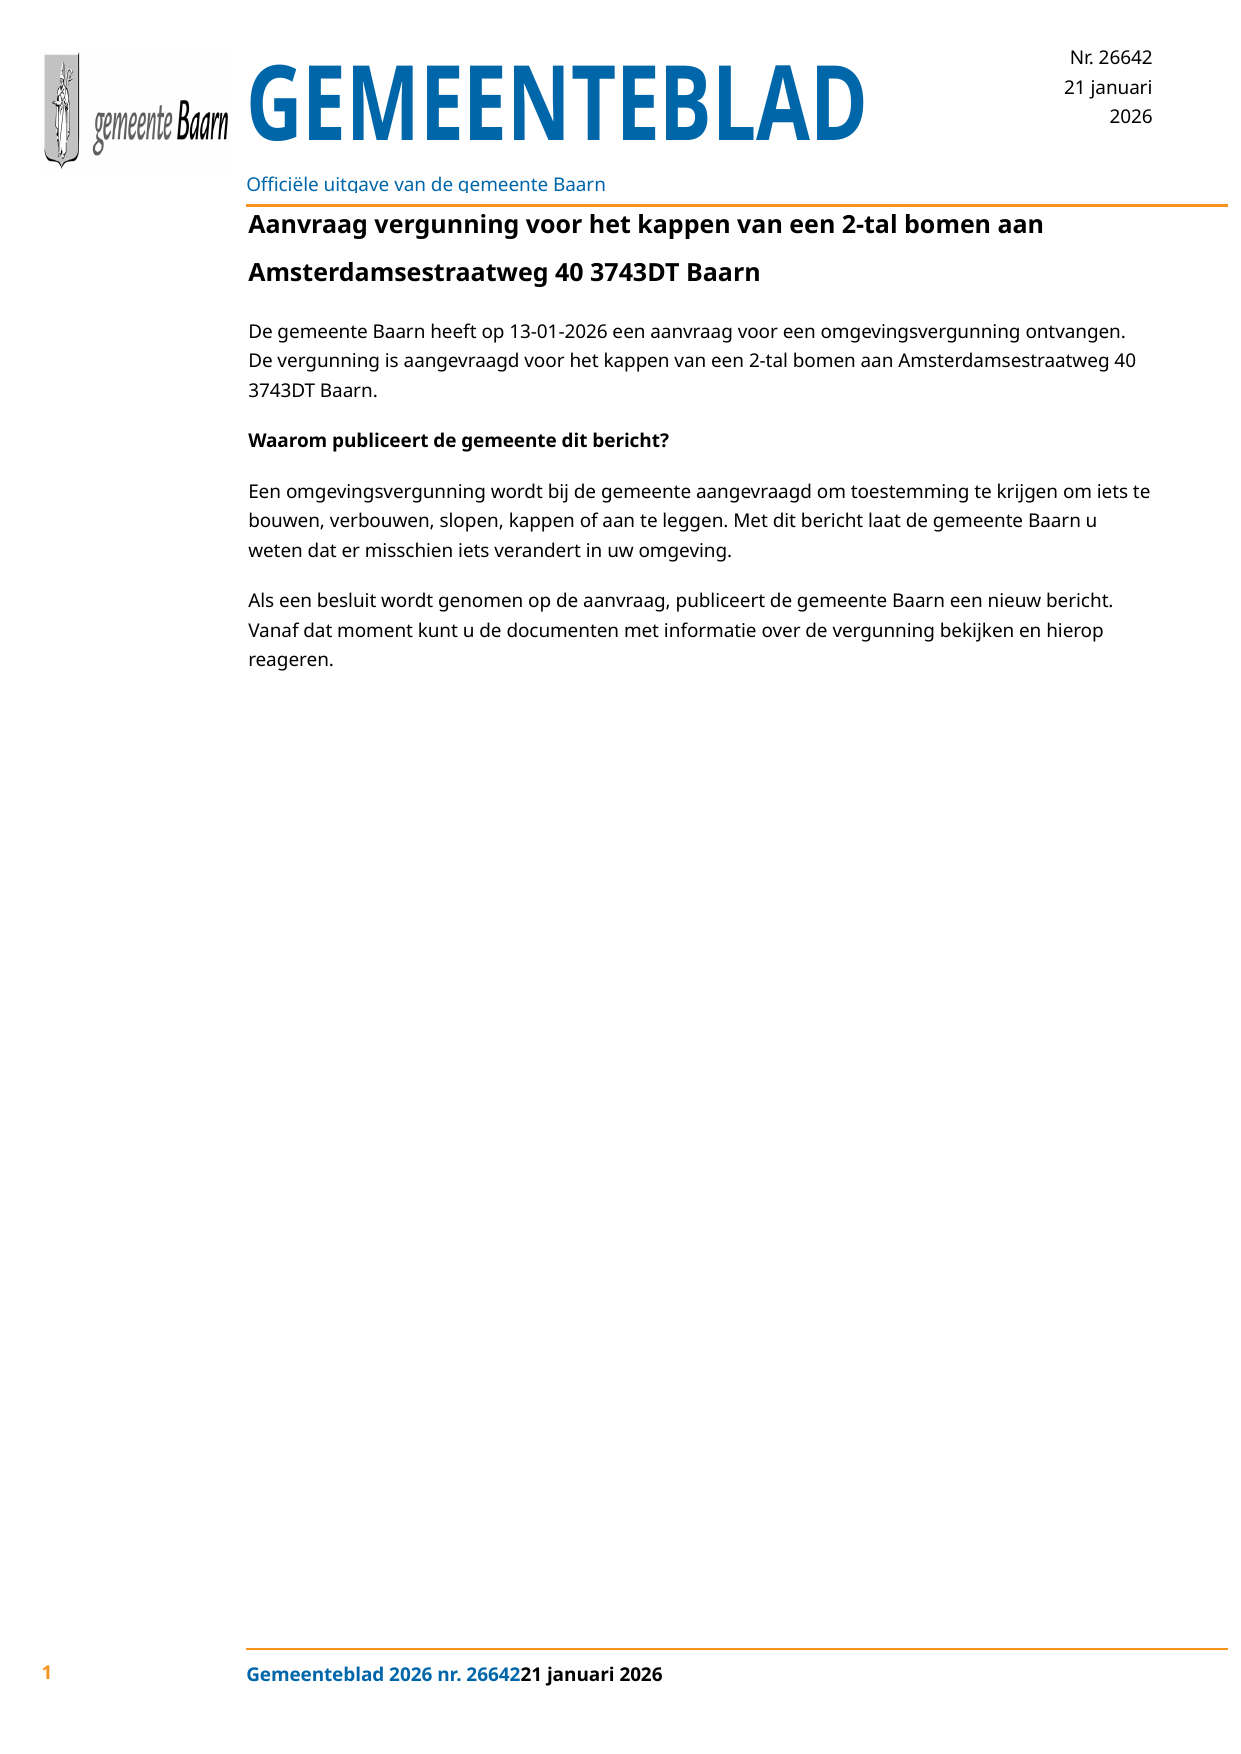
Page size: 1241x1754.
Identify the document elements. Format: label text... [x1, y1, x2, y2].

text Als een besluit wordt genomen op de aanvraag, publiceert de gemeente Baarn een nieuw bericht. Vanaf dat moment kunt u de documenten met informatie over de vergunning bekijken en hierop reageren. [248, 587, 1152, 672]
text Aanvraag vergunning voor het kappen van een 2-tal bomen aan Amsterdamsestraatweg 40 3743DT Baarn [248, 207, 1152, 288]
text Waarom publiceert de gemeente dit bericht? [248, 427, 1152, 453]
picture [41, 47, 231, 172]
text Een omgevingsvergunning wordt bij de gemeente aangevraagd om toestemming te krijgen om iets te bouwen, verbouwen, slopen, kappen of aan te leggen. Met dit bericht laat de gemeente Baarn u weten dat er misschien iets verandert in uw omgeving. [248, 478, 1152, 563]
text De gemeente Baarn heeft op 13-01-2026 een aanvraag voor een omgevingsvergunning ontvangen. De vergunning is aangevraagd voor het kappen van een 2-tal bomen aan Amsterdamsestraatweg 40 3743DT Baarn. [248, 318, 1152, 403]
